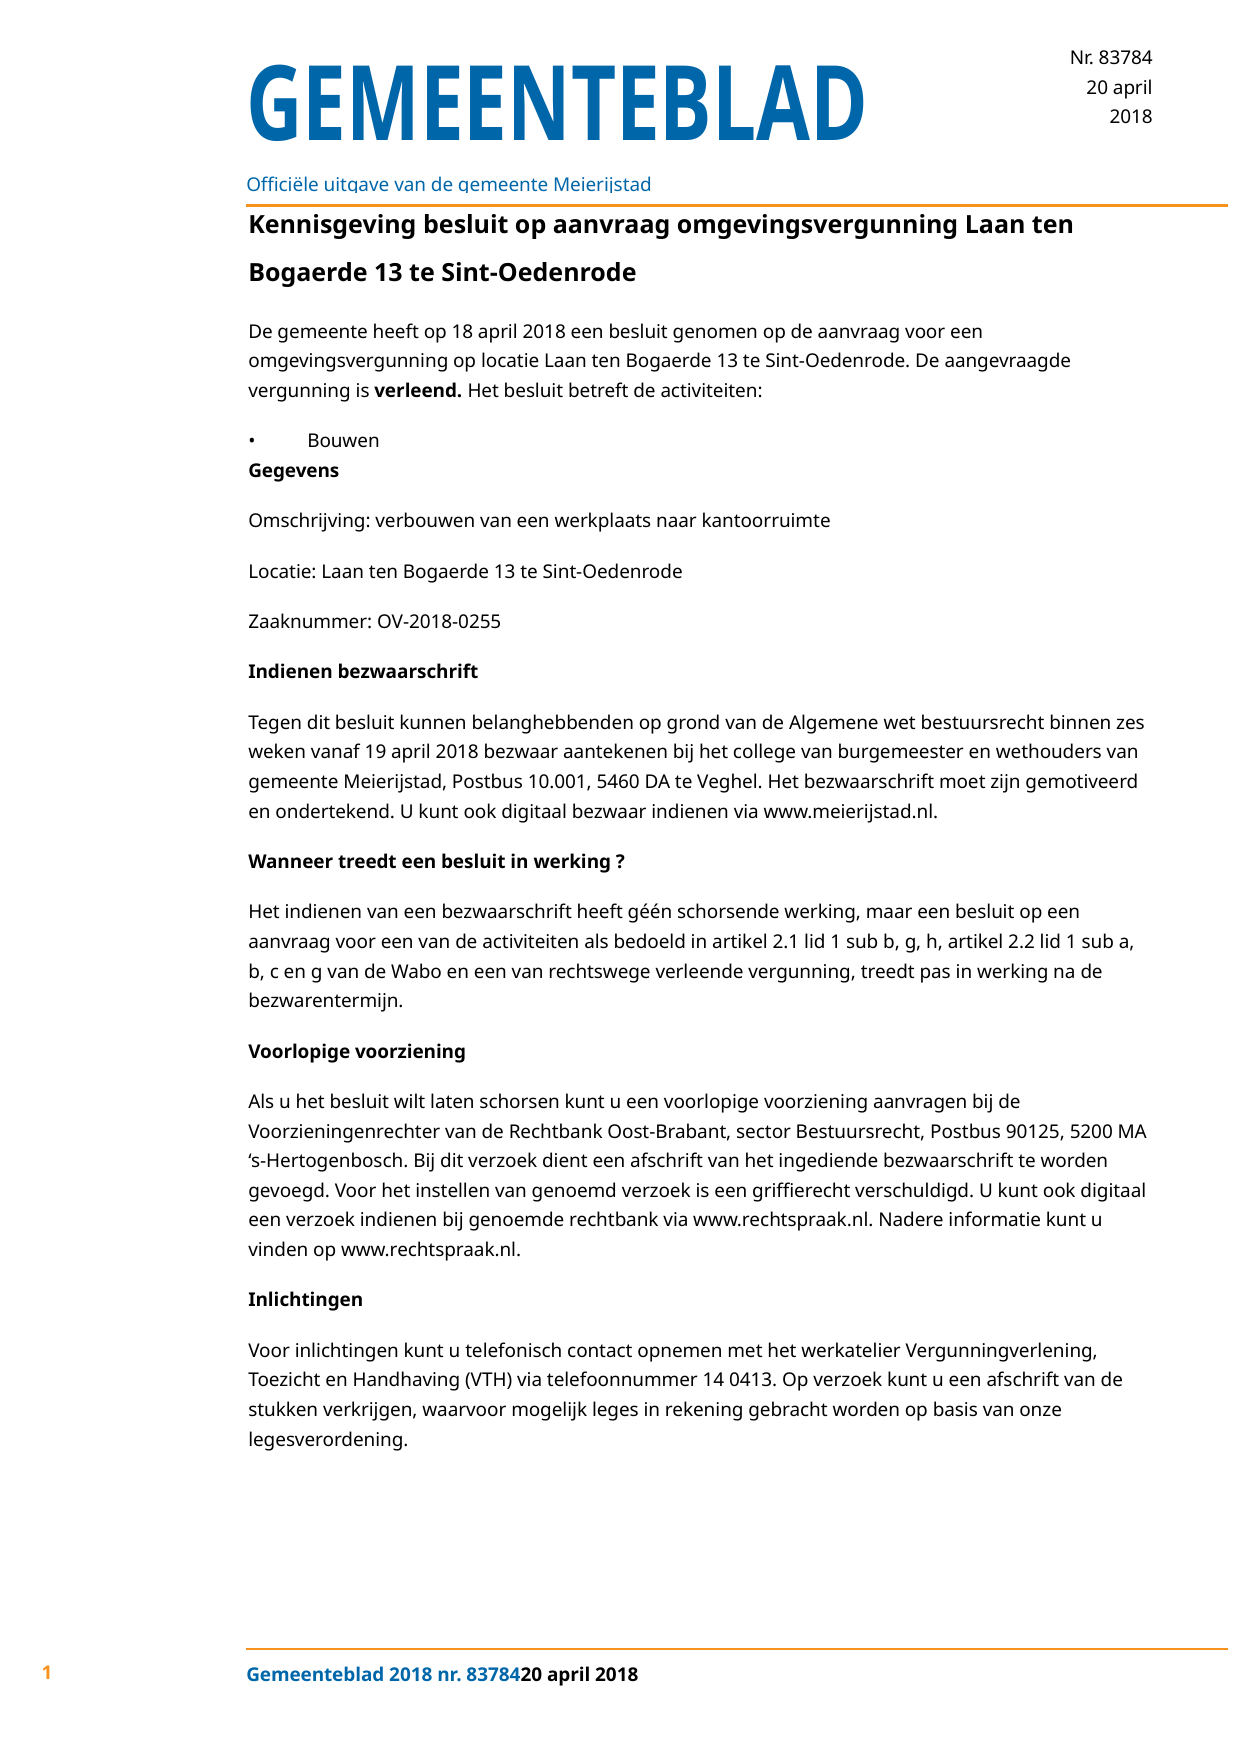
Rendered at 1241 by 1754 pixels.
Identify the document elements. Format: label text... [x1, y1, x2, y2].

text Tegen dit besluit kunnen belanghebbenden op grond van de Algemene wet bestuursrecht binnen zes weken vanaf 19 april 2018 bezwaar aantekenen bij het college van burgemeester en wethouders van gemeente Meierijstad, Postbus 10.001, 5460 DA te Veghel. Het bezwaarschrift moet zijn gemotiveerd en ondertekend. U kunt ook digitaal bezwaar indienen via www.meierijstad.nl. [248, 709, 1152, 824]
text Voor inlichtingen kunt u telefonisch contact opnemen met het werkatelier Vergunningverlening, Toezicht en Handhaving (VTH) via telefoonnummer 14 0413. Op verzoek kunt u een afschrift van de stukken verkrijgen, waarvoor mogelijk leges in rekening gebracht worden op basis van onze legesverordening. [248, 1337, 1152, 1452]
text Wanneer treedt een besluit in werking ? [248, 848, 1152, 874]
picture [41, 47, 231, 172]
text Voorlopige voorziening [248, 1038, 1152, 1064]
text Indienen bezwaarschrift [248, 659, 1152, 684]
text Kennisgeving besluit op aanvraag omgevingsvergunning Laan ten Bogaerde 13 te Sint-Oedenrode [248, 207, 1152, 288]
text Het indienen van een bezwaarschrift heeft géén schorsende werking, maar een besluit op een aanvraag voor een van de activiteiten als bedoeld in artikel 2.1 lid 1 sub b, g, h, artikel 2.2 lid 1 sub a, b, c en g van de Wabo en een van rechtswege verleende vergunning, treedt pas in werking na de bezwarentermijn. [248, 899, 1152, 1013]
text De gemeente heeft op 18 april 2018 een besluit genomen op de aanvraag voor een omgevingsvergunning op locatie Laan ten Bogaerde 13 te Sint-Oedenrode. De aangevraagde vergunning is verleend. Het besluit betreft de activiteiten: [248, 318, 1152, 403]
text Zaaknummer: OV-2018-0255 [248, 608, 1152, 634]
text Inlichtingen [248, 1287, 1152, 1312]
text Als u het besluit wilt laten schorsen kunt u een voorlopige voorziening aanvragen bij de Voorzieningenrechter van de Rechtbank Oost-Brabant, sector Bestuursrecht, Postbus 90125, 5200 MA ‘s-Hertogenbosch. Bij dit verzoek dient een afschrift van het ingediende bezwaarschrift te worden gevoegd. Voor het instellen van genoemd verzoek is een griffierecht verschuldigd. U kunt ook digitaal een verzoek indienen bij genoemde rechtbank via www.rechtspraak.nl. Nadere informatie kunt u vinden op www.rechtspraak.nl. [248, 1088, 1152, 1262]
text Omschrijving: verbouwen van een werkplaats naar kantoorruimte [248, 507, 1152, 533]
text Gegevens [248, 457, 1152, 483]
text Locatie: Laan ten Bogaerde 13 te Sint-Oedenrode [248, 558, 1152, 584]
list Bouwen [248, 427, 1152, 453]
